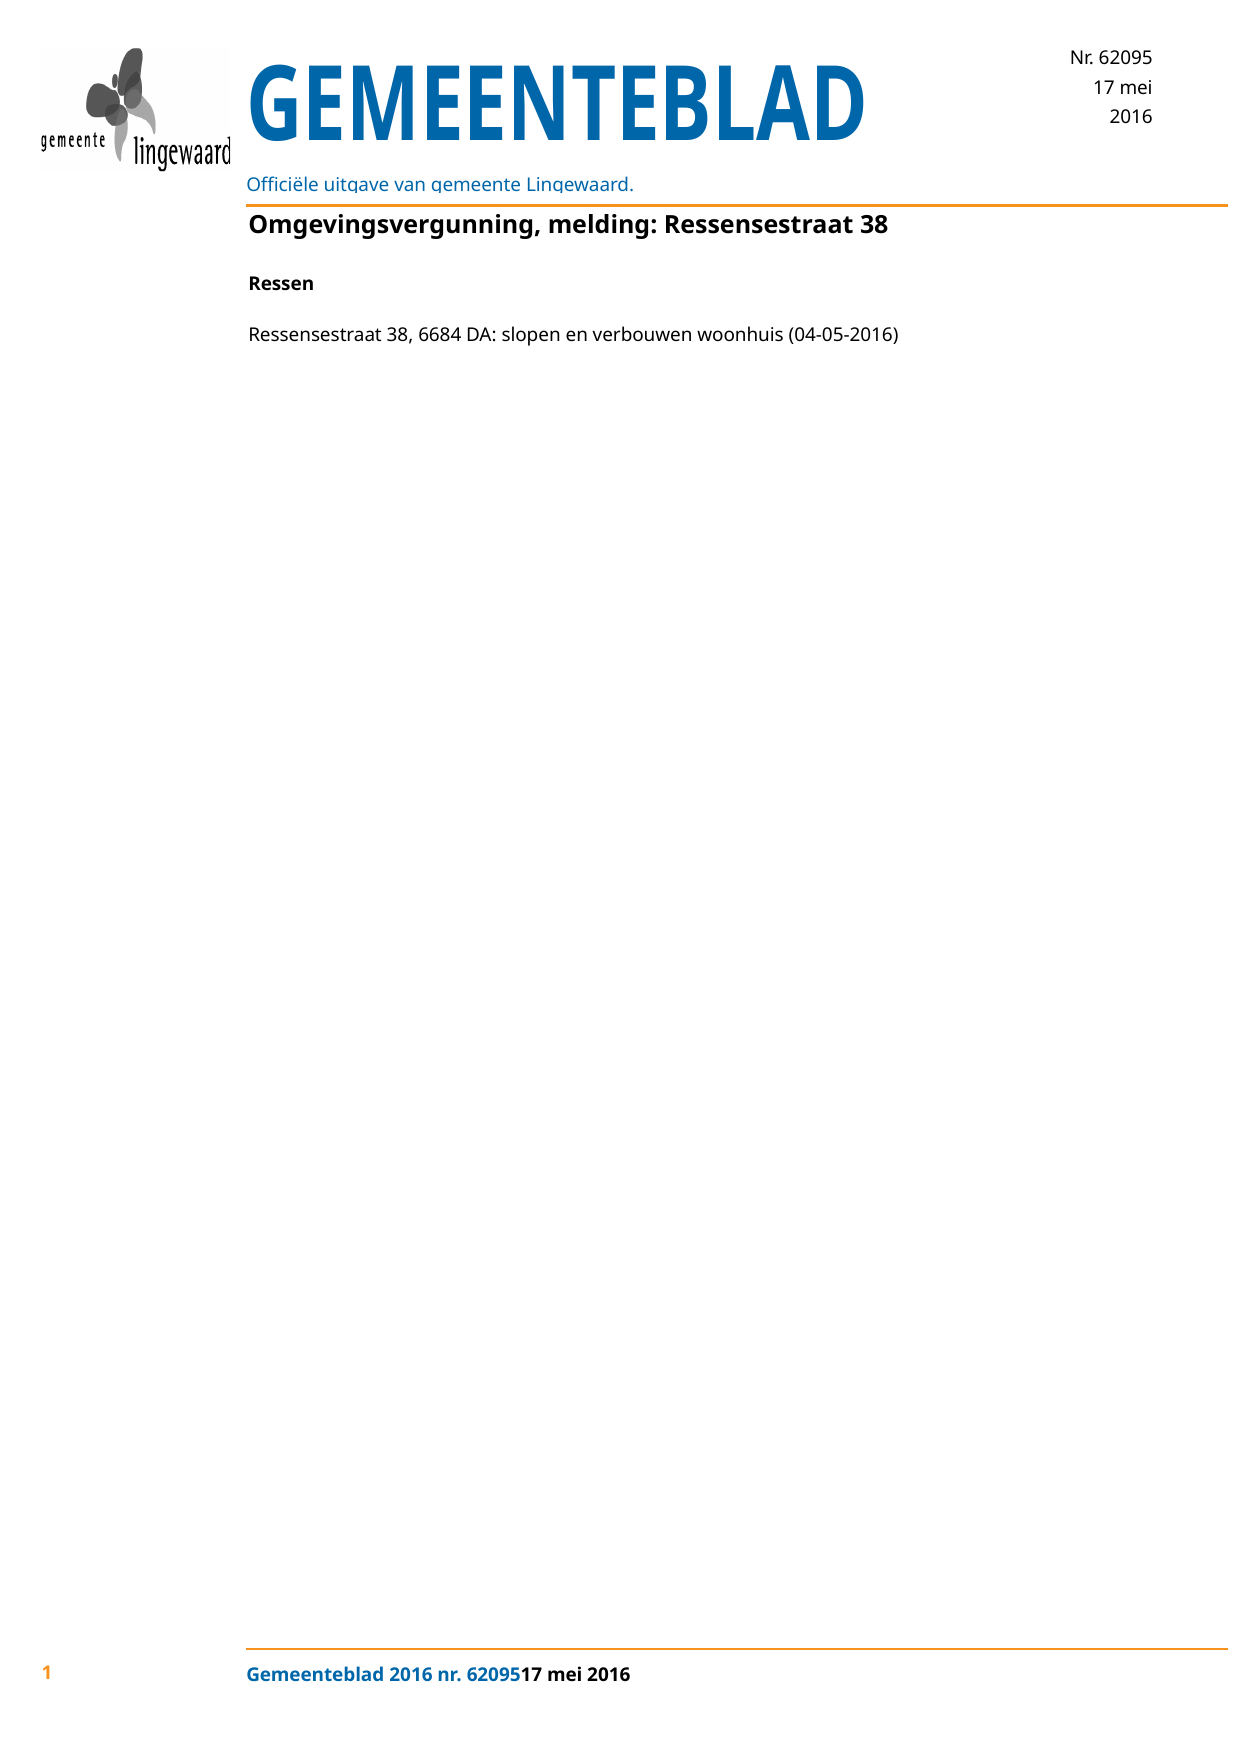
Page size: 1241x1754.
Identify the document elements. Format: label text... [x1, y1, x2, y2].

text Ressen [248, 270, 1152, 296]
text Omgevingsvergunning, melding: Ressensestraat 38 [248, 207, 1152, 241]
text Ressensestraat 38, 6684 DA: slopen en verbouwen woonhuis (04-05-2016) [248, 321, 1152, 346]
picture [41, 47, 231, 172]
